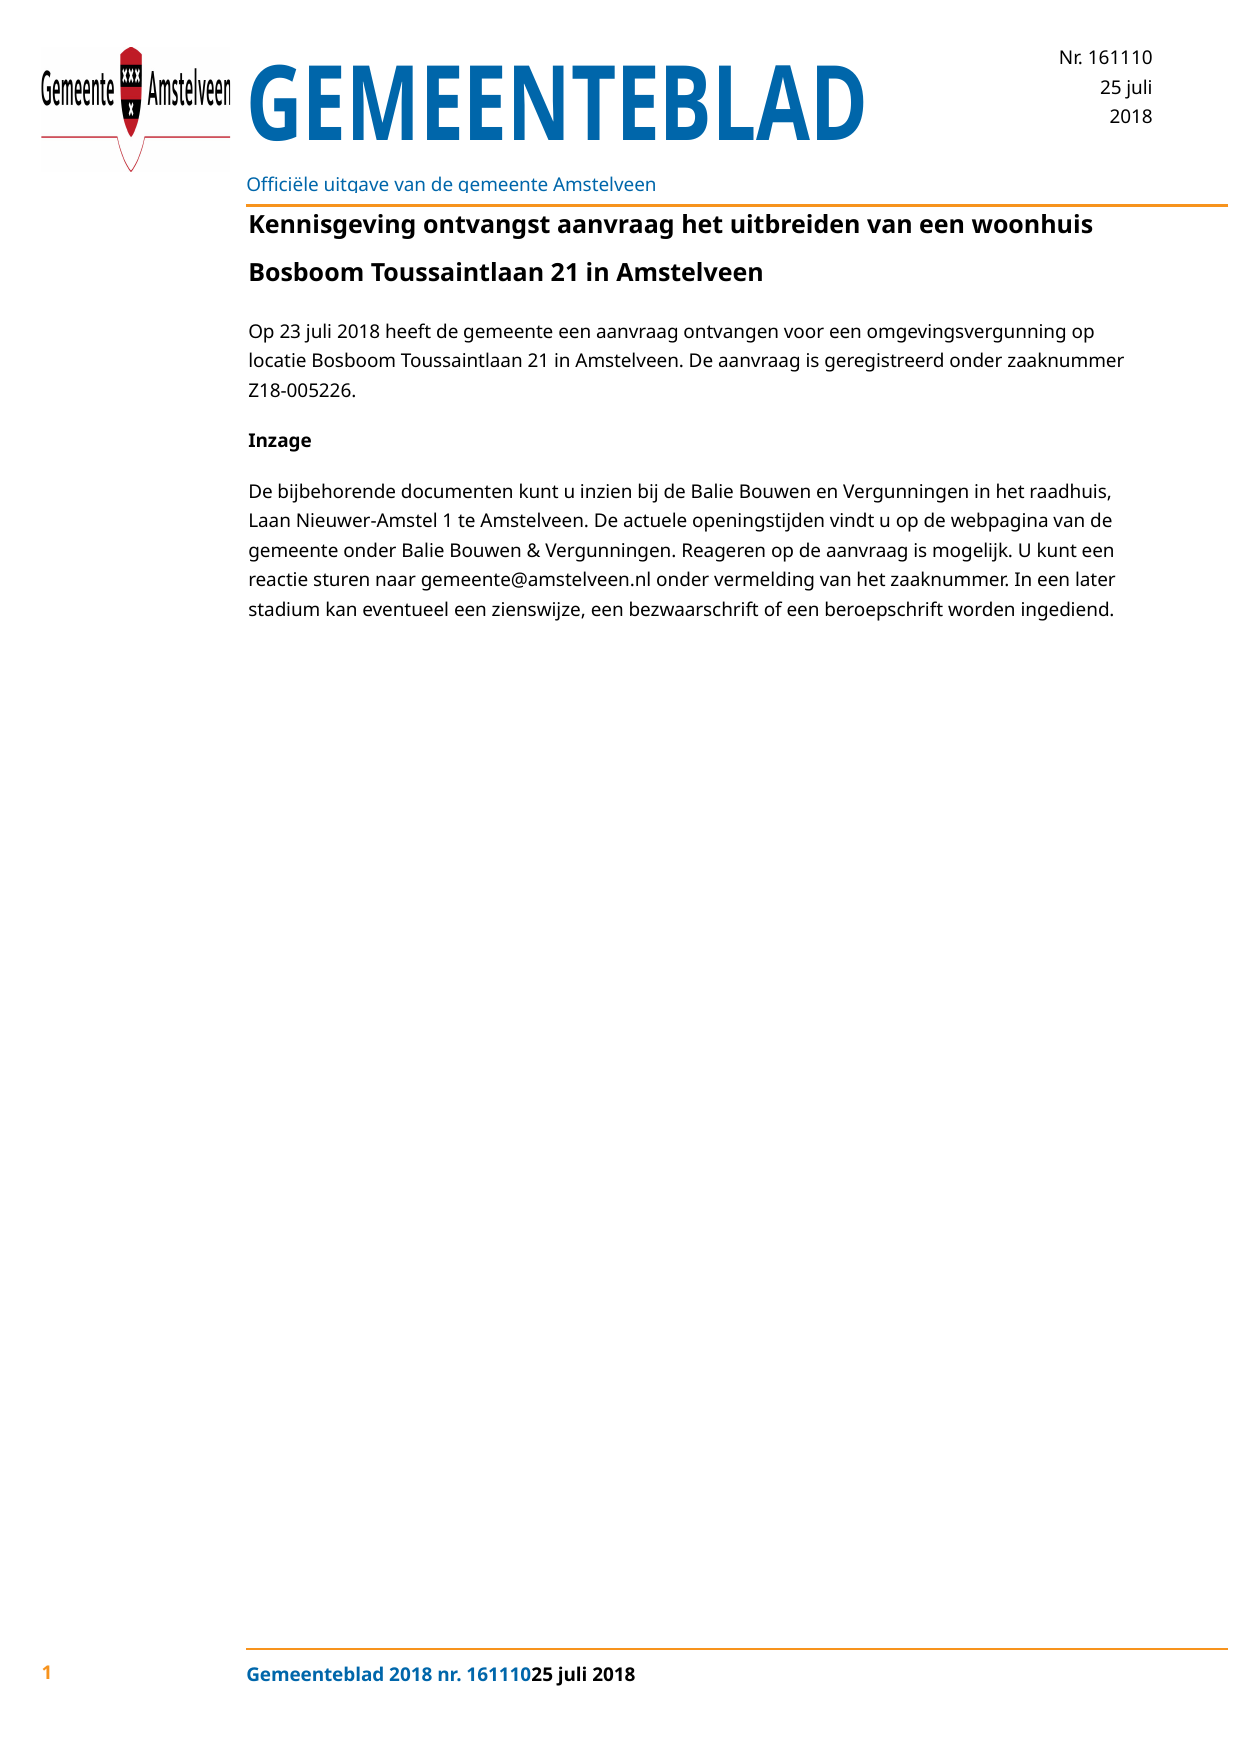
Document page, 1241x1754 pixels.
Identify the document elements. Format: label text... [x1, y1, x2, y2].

text Kennisgeving ontvangst aanvraag het uitbreiden van een woonhuis Bosboom Toussaintlaan 21 in Amstelveen [248, 207, 1152, 288]
text Inzage [248, 427, 1152, 453]
text De bijbehorende documenten kunt u inzien bij de Balie Bouwen en Vergunningen in het raadhuis, Laan Nieuwer-Amstel 1 te Amstelveen. De actuele openingstijden vindt u op de webpagina van de gemeente onder Balie Bouwen & Vergunningen. Reageren op de aanvraag is mogelijk. U kunt een reactie sturen naar gemeente@amstelveen.nl onder vermelding van het zaaknummer. In een later stadium kan eventueel een zienswijze, een bezwaarschrift of een beroepschrift worden ingediend. [248, 478, 1152, 622]
text Op 23 juli 2018 heeft de gemeente een aanvraag ontvangen voor een omgevingsvergunning op locatie Bosboom Toussaintlaan 21 in Amstelveen. De aanvraag is geregistreerd onder zaaknummer Z18-005226. [248, 318, 1152, 403]
picture [41, 47, 231, 172]
